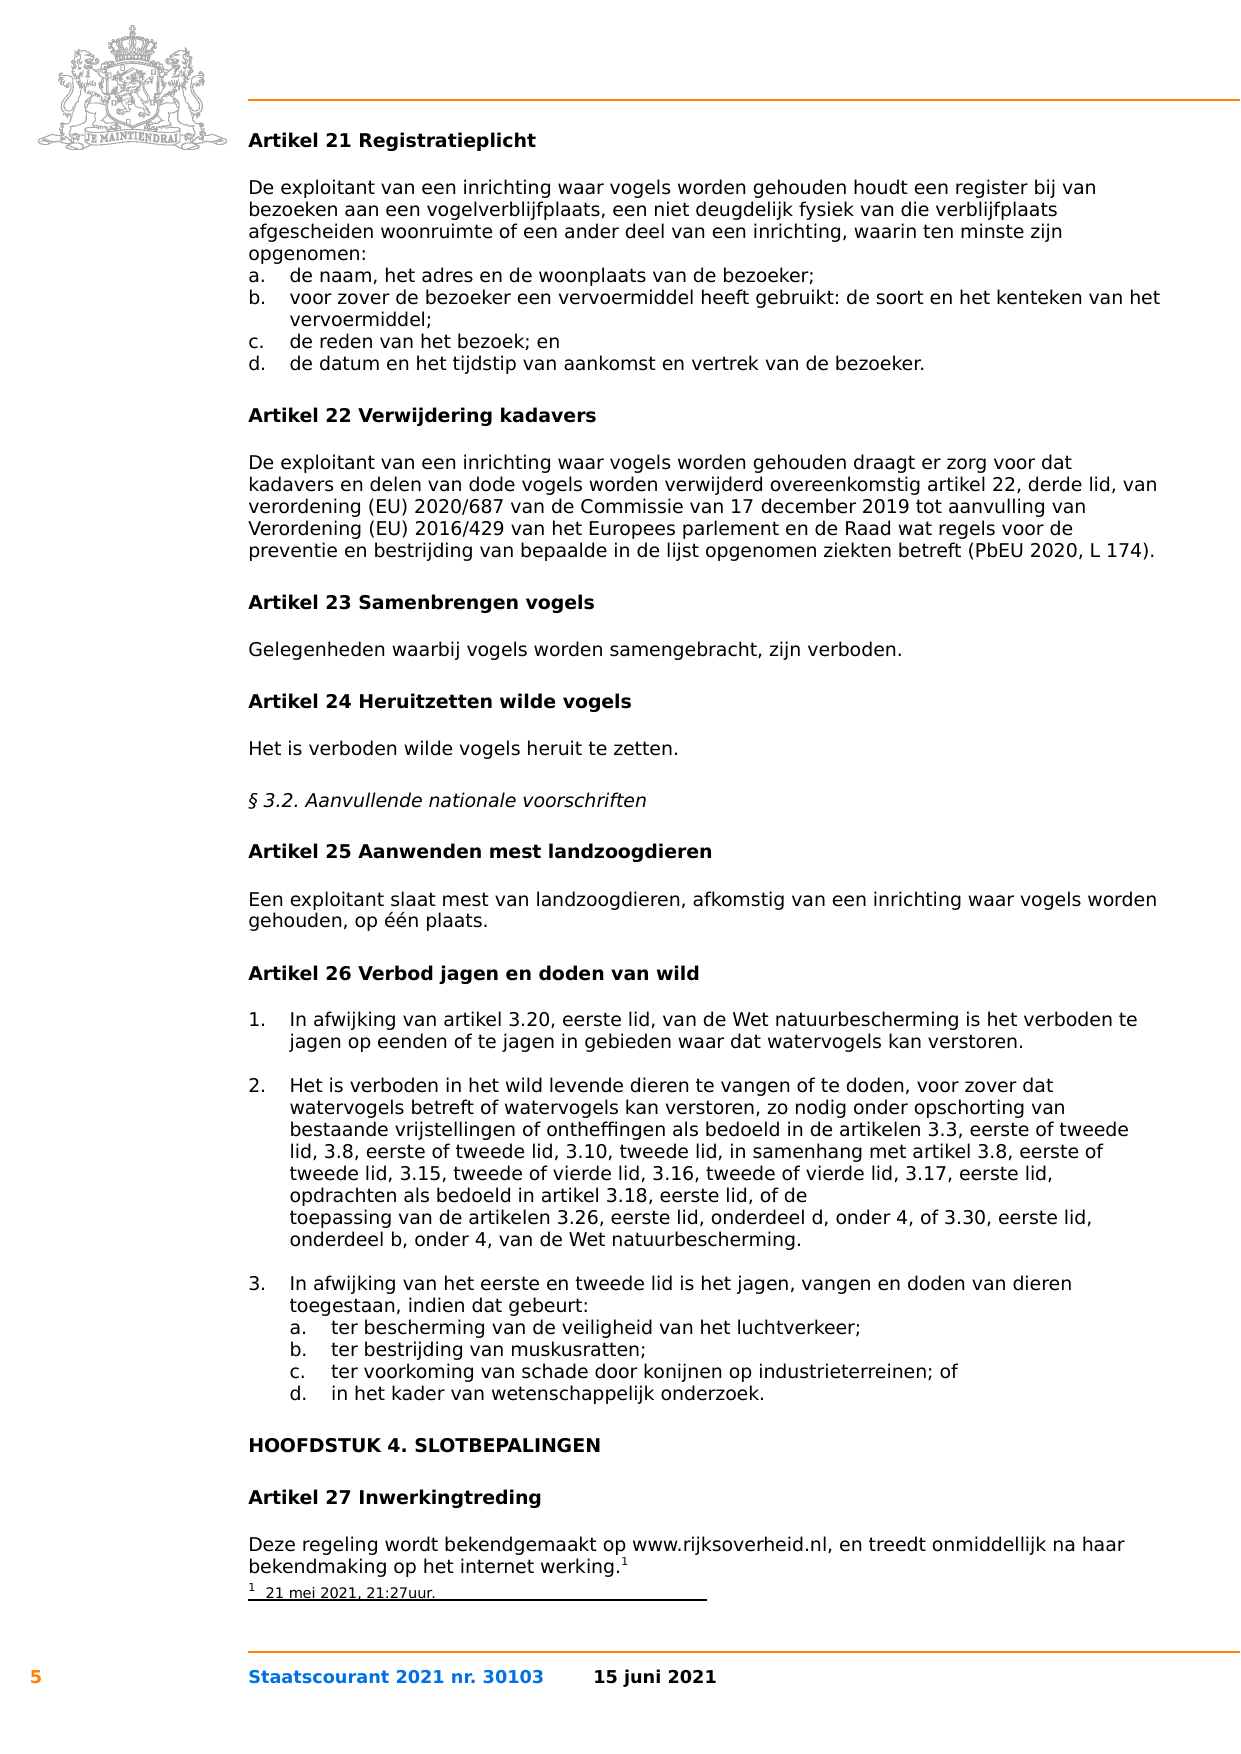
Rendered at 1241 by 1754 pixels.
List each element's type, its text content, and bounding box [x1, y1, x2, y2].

subtitle HOOFDSTUK 4. SLOTBEPALINGEN [248, 1435, 1163, 1457]
text toepassing van de artikelen 3.26, eerste lid, onderdeel d, onder 4, of 3.30, eerste lid, onderdeel b, onder 4, van de Wet natuurbescherming. [289, 1207, 1163, 1251]
text a. de naam, het adres en de woonplaats van de bezoeker; [248, 265, 1163, 287]
text Deze regeling wordt bekendgemaakt op www.rijksoverheid.nl, en treedt onmiddellijk na haar bekendmaking op het internet werking. [248, 1534, 1163, 1578]
text b. ter bestrijding van muskusratten; [289, 1339, 1163, 1361]
subtitle Artikel 24 Heruitzetten wilde vogels [248, 691, 1163, 712]
text d. de datum en het tijdstip van aankomst en vertrek van de bezoeker. [248, 353, 1163, 375]
text 1. In afwijking van artikel 3.20, eerste lid, van de Wet natuurbescherming is het verboden te jagen op eenden of te jagen in gebieden waar dat watervogels kan verstoren. [248, 1009, 1163, 1053]
subtitle Artikel 22 Verwijdering kadavers [248, 405, 1163, 427]
text Een exploitant slaat mest van landzoogdieren, afkomstig van een inrichting waar vogels worden gehouden, op één plaats. [248, 888, 1163, 932]
text c. ter voorkoming van schade door konijnen op industrieterreinen; of [289, 1361, 1163, 1383]
subtitle Artikel 23 Samenbrengen vogels [248, 592, 1163, 613]
text Het is verboden wilde vogels heruit te zetten. [248, 737, 1163, 759]
text De exploitant van een inrichting waar vogels worden gehouden houdt een register bij van bezoeken aan een vogelverblijfplaats, een niet deugdelijk fysiek van die verblijfplaats afgescheiden woonruimte of een ander deel van een inrichting, waarin ten minste zijn opgenomen: [248, 177, 1163, 265]
text De exploitant van een inrichting waar vogels worden gehouden draagt er zorg voor dat kadavers en delen van dode vogels worden verwijderd overeenkomstig artikel 22, derde lid, van verordening (EU) 2020/687 van de Commissie van 17 december 2019 tot aanvulling van Verordening (EU) 2016/429 van het Europees parlement en de Raad wat regels voor de preventie en bestrijding van bepaalde in de lijst opgenomen ziekten betreft (PbEU 2020, L 174). [248, 452, 1163, 562]
text d. in het kader van wetenschappelijk onderzoek. [289, 1383, 1163, 1405]
text a. ter bescherming van de veiligheid van het luchtverkeer; [289, 1317, 1163, 1339]
subtitle Artikel 25 Aanwenden mest landzoogdieren [248, 841, 1163, 863]
text Gelegenheden waarbij vogels worden samengebracht, zijn verboden. [248, 638, 1163, 661]
text 21 mei 2021, 21:27uur. [248, 1581, 1163, 1603]
subtitle § 3.2. Aanvullende nationale voorschriften [248, 789, 1163, 811]
text b. voor zover de bezoeker een vervoermiddel heeft gebruikt: de soort en het kenteken van het vervoermiddel; [248, 287, 1163, 331]
subtitle Artikel 27 Inwerkingtreding [248, 1487, 1163, 1509]
picture [38, 25, 227, 150]
text 2. Het is verboden in het wild levende dieren te vangen of te doden, voor zover dat watervogels betreft of watervogels kan verstoren, zo nodig onder opschorting van bestaande vrijstellingen of ontheffingen als bedoeld in de artikelen 3.3, eerste of tweede lid, 3.8, eerste of tweede lid, 3.10, tweede lid, in samenhang met artikel 3.8, eerste of tweede lid, 3.15, tweede of vierde lid, 3.16, tweede of vierde lid, 3.17, eerste lid, opdrachten als bedoeld in artikel 3.18, eerste lid, of de [248, 1075, 1163, 1207]
subtitle Artikel 21 Registratieplicht [248, 130, 1163, 152]
text 3. In afwijking van het eerste en tweede lid is het jagen, vangen en doden van dieren toegestaan, indien dat gebeurt: [248, 1273, 1163, 1317]
text c. de reden van het bezoek; en [248, 331, 1163, 353]
subtitle Artikel 26 Verbod jagen en doden van wild [248, 962, 1163, 984]
